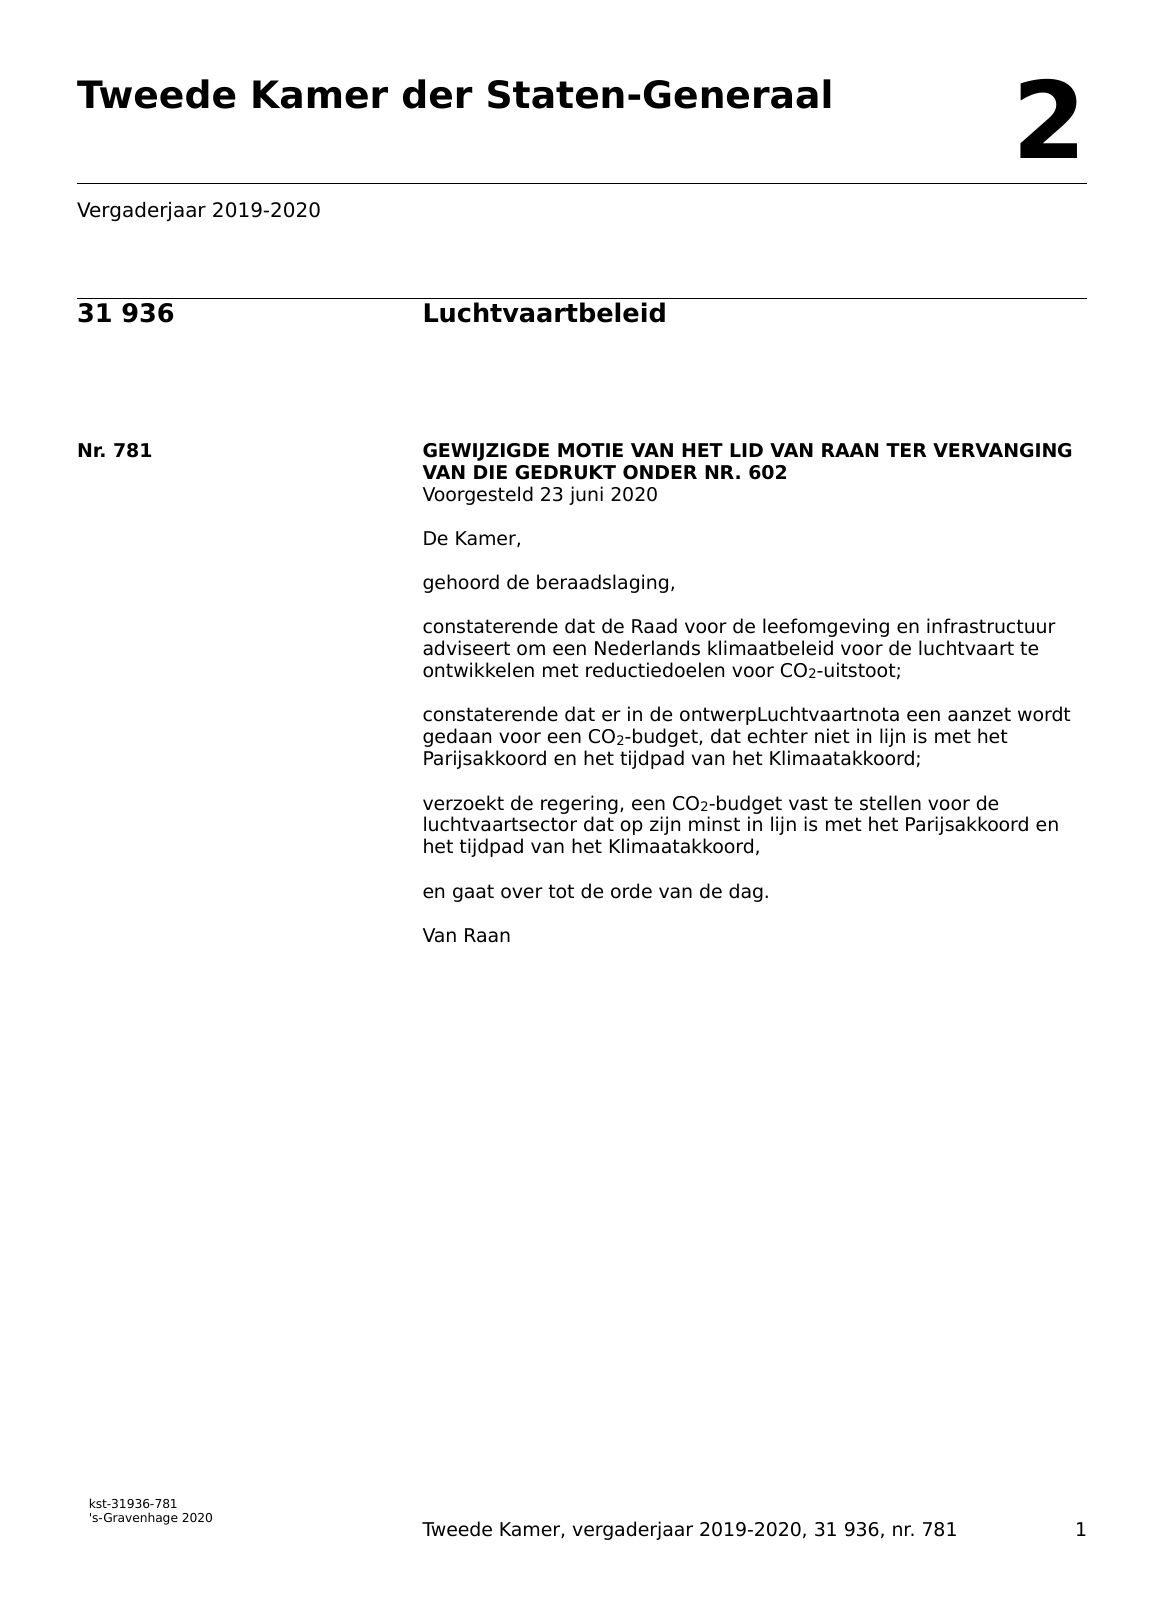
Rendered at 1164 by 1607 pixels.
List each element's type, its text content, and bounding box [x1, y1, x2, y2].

text De Kamer, [422, 528, 1087, 550]
table_cell Vergaderjaar 2019-2020 [77, 184, 1087, 298]
text Van Raan [422, 925, 1087, 947]
text constaterende dat er in de ontwerpLuchtvaartnota een aanzet wordt gedaan voor een CO2-budget, dat echter niet in lijn is met het Parijsakkoord en het tijdpad van het Klimaatakkoord; [422, 704, 1087, 770]
table_header 2 [886, 59, 1087, 183]
text en gaat over tot de orde van de dag. [422, 881, 1087, 902]
subtitle 31 936 Luchtvaartbeleid [77, 299, 1087, 329]
text constaterende dat de Raad voor de leefomgeving en infrastructuur adviseert om een Nederlands klimaatbeleid voor de luchtvaart te ontwikkelen met reductiedoelen voor CO2-uitstoot; [422, 616, 1087, 682]
text gehoord de beraadslaging, [422, 572, 1087, 594]
text verzoekt de regering, een CO2-budget vast te stellen voor de luchtvaartsector dat op zijn minst in lijn is met het Parijsakkoord en het tijdpad van het Klimaatakkoord, [422, 792, 1087, 858]
subtitle Nr. 781 GEWIJZIGDE MOTIE VAN HET LID VAN RAAN TER VERVANGING VAN DIE GEDRUKT ONDER NR. 602 [77, 440, 1087, 484]
text Voorgesteld 23 juni 2020 [422, 484, 1087, 506]
text 's-Gravenhage 2020 [88, 1511, 323, 1525]
table_header Tweede Kamer der Staten-Generaal [77, 59, 886, 183]
text kst-31936-781 [88, 1497, 323, 1511]
